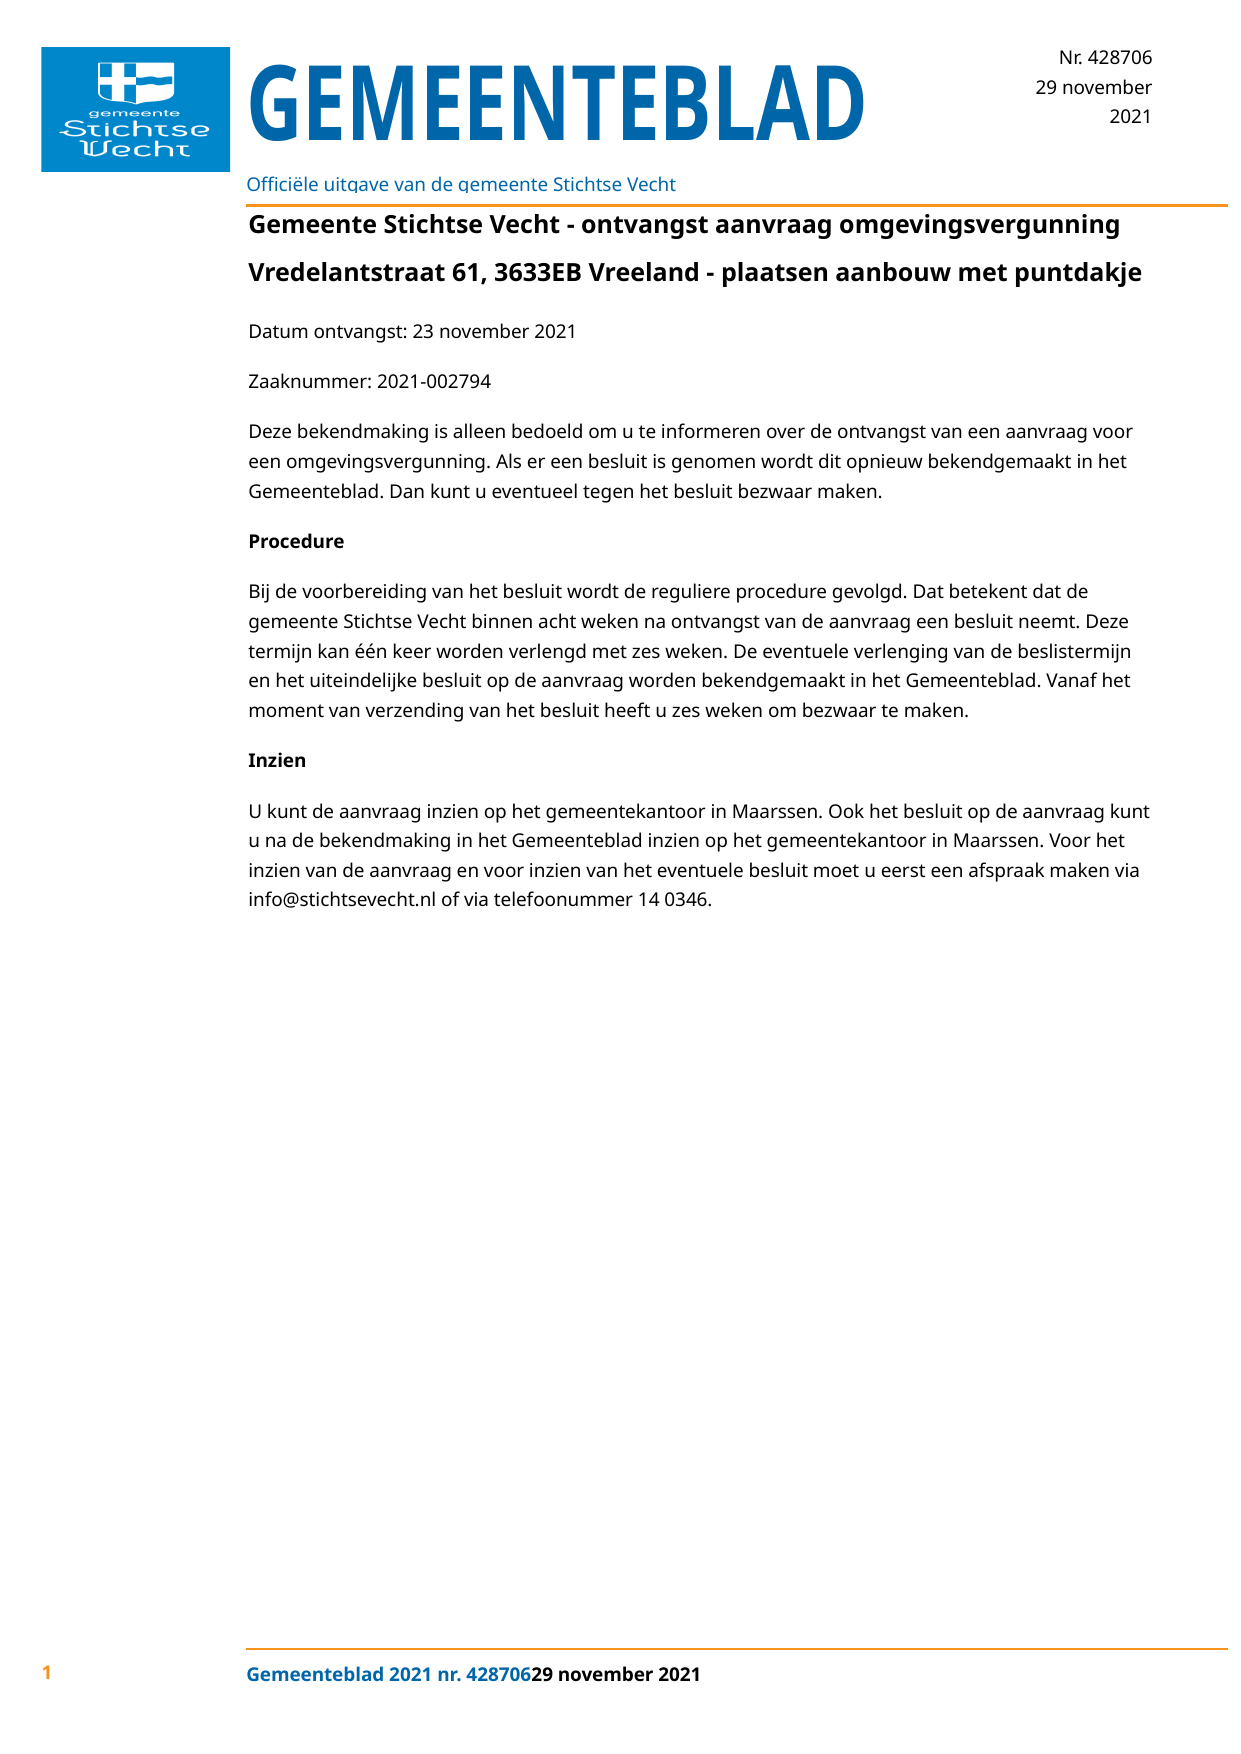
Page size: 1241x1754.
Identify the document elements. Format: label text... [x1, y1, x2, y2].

picture [99, 63, 135, 101]
text Zaaknummer: 2021-002794 [248, 368, 1152, 394]
text Gemeente Stichtse Vecht - ontvangst aanvraag omgevingsvergunning Vredelantstraat 61, 3633EB Vreeland - plaatsen aanbouw met puntdakje [248, 207, 1152, 288]
text Inzien [248, 747, 1152, 773]
text Procedure [248, 528, 1152, 554]
text Datum ontvangst: 23 november 2021 [248, 318, 1152, 344]
text Deze bekendmaking is alleen bedoeld om u te informeren over de ontvangst van een aanvraag voor een omgevingsvergunning. Als er een besluit is genomen wordt dit opnieuw bekendgemaakt in het Gemeenteblad. Dan kunt u eventueel tegen het besluit bezwaar maken. [248, 419, 1152, 504]
picture [137, 63, 174, 103]
text Bij de voorbereiding van het besluit wordt de reguliere procedure gevolgd. Dat betekent dat de gemeente Stichtse Vecht binnen acht weken na ontvangst van de aanvraag een besluit neemt. Deze termijn kan één keer worden verlengd met zes weken. De eventuele verlenging van de beslistermijn en het uiteindelijke besluit op de aanvraag worden bekendgemaakt in het Gemeenteblad. Vanaf het moment van verzending van het besluit heeft u zes weken om bezwaar te maken. [248, 579, 1152, 723]
text U kunt de aanvraag inzien op het gemeentekantoor in Maarssen. Ook het besluit op de aanvraag kunt u na de bekendmaking in het Gemeenteblad inzien op het gemeentekantoor in Maarssen. Voor het inzien van de aanvraag en voor inzien van het eventuele besluit moet u eerst een afspraak maken via info@stichtsevecht.nl of via telefoonummer 14 0346. [248, 798, 1152, 912]
